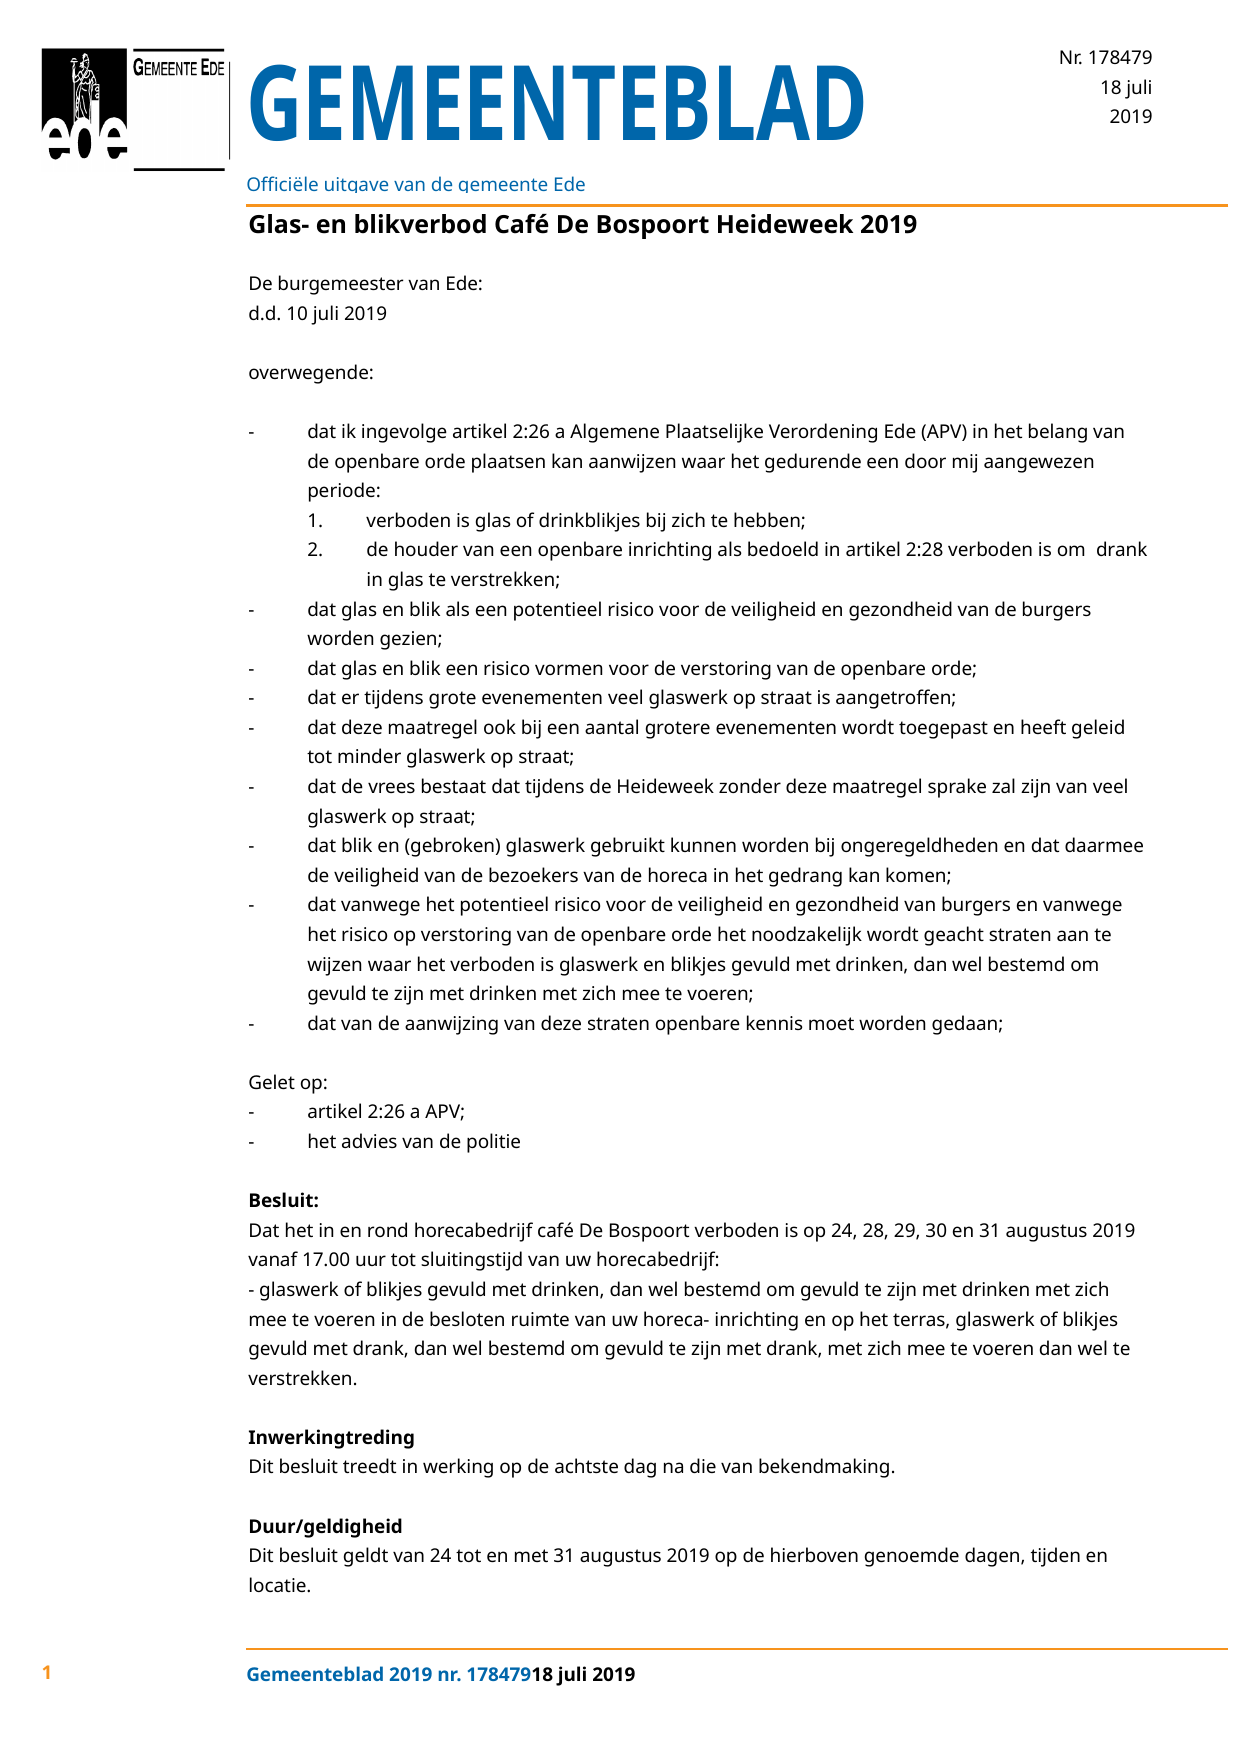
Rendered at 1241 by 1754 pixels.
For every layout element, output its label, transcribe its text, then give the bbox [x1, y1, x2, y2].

text d.d. 10 juli 2019 [248, 300, 1152, 326]
list het advies van de politie [248, 1128, 1152, 1154]
list dat vanwege het potentieel risico voor de veiligheid en gezondheid van burgers en vanwege het risico op verstoring van de openbare orde het noodzakelijk wordt geacht straten aan te wijzen waar het verboden is glaswerk en blikjes gevuld met drinken, dan wel bestemd om gevuld te zijn met drinken met zich mee te voeren; [248, 892, 1152, 1006]
text Gelet op: [248, 1069, 1152, 1095]
text Duur/geldigheid [248, 1513, 1152, 1538]
list de houder van een openbare inrichting als bedoeld in artikel 2:28 verboden is om drank in glas te verstrekken; [307, 537, 1152, 592]
text Inwerkingtreding [248, 1424, 1152, 1450]
text Dit besluit treedt in werking op de achtste dag na die van bekendmaking. [248, 1454, 1152, 1479]
list dat ik ingevolge artikel 2:26 a Algemene Plaatselijke Verordening Ede (APV) in het belang van de openbare orde plaatsen kan aanwijzen waar het gedurende een door mij aangewezen periode: [248, 418, 1152, 503]
list dat glas en blik een risico vormen voor de verstoring van de openbare orde; [248, 655, 1152, 681]
text overwegende: [248, 359, 1152, 385]
list dat de vrees bestaat dat tijdens de Heideweek zonder deze maatregel sprake zal zijn van veel glaswerk op straat; [248, 773, 1152, 828]
text - glaswerk of blikjes gevuld met drinken, dan wel bestemd om gevuld te zijn met drinken met zich mee te voeren in de besloten ruimte van uw horeca- inrichting en op het terras, glaswerk of blikjes gevuld met drank, dan wel bestemd om gevuld te zijn met drank, met zich mee te voeren dan wel te verstrekken. [248, 1276, 1152, 1391]
list dat deze maatregel ook bij een aantal grotere evenementen wordt toegepast en heeft geleid tot minder glaswerk op straat; [248, 714, 1152, 769]
picture [41, 47, 231, 172]
text Besluit: [248, 1187, 1152, 1213]
text Dat het in en rond horecabedrijf café De Bospoort verboden is op 24, 28, 29, 30 en 31 augustus 2019 vanaf 17.00 uur tot sluitingstijd van uw horecabedrijf: [248, 1217, 1152, 1272]
list dat van de aanwijzing van deze straten openbare kennis moet worden gedaan; [248, 1010, 1152, 1036]
text Dit besluit geldt van 24 tot en met 31 augustus 2019 op de hierboven genoemde dagen, tijden en locatie. [248, 1542, 1152, 1598]
list artikel 2:26 a APV; [248, 1099, 1152, 1124]
text De burgemeester van Ede: [248, 270, 1152, 296]
list dat glas en blik als een potentieel risico voor de veiligheid en gezondheid van de burgers worden gezien; [248, 596, 1152, 651]
text Glas- en blikverbod Café De Bospoort Heideweek 2019 [248, 207, 1152, 241]
list dat blik en (gebroken) glaswerk gebruikt kunnen worden bij ongeregeldheden en dat daarmee de veiligheid van de bezoekers van de horeca in het gedrang kan komen; [248, 832, 1152, 888]
list dat er tijdens grote evenementen veel glaswerk op straat is aangetroffen; [248, 684, 1152, 710]
list verboden is glas of drinkblikjes bij zich te hebben; [307, 507, 1152, 533]
